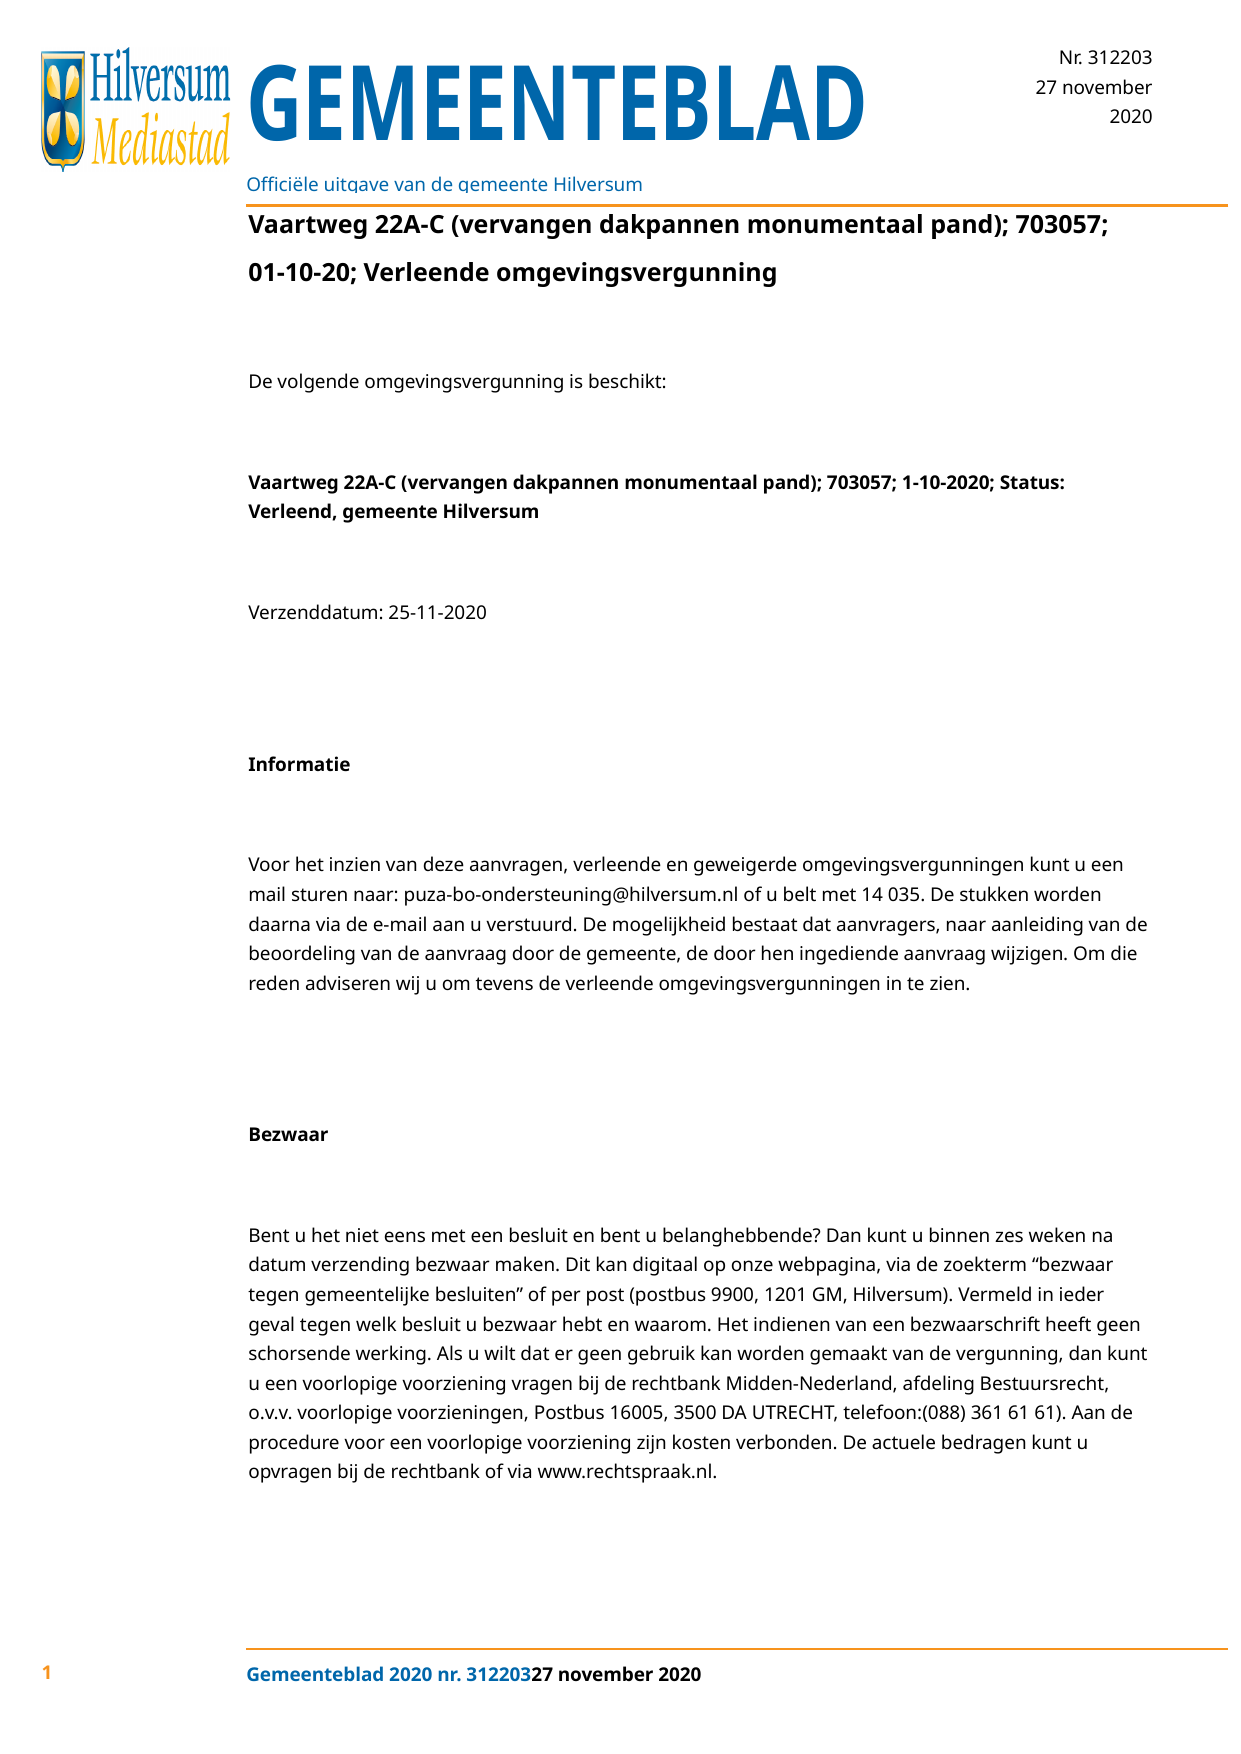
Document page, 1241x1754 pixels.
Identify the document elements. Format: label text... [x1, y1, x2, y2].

text Verzenddatum: 25-11-2020 [248, 599, 1152, 625]
text Voor het inzien van deze aanvragen, verleende en geweigerde omgevingsvergunningen kunt u een mail sturen naar: puza-bo-ondersteuning@hilversum.nl of u belt met 14 035. De stukken worden daarna via de e-mail aan u verstuurd. De mogelijkheid bestaat dat aanvragers, naar aanleiding van de beoordeling van de aanvraag door de gemeente, de door hen ingediende aanvraag wijzigen. Om die reden adviseren wij u om tevens de verleende omgevingsvergunningen in te zien. [248, 852, 1152, 996]
text Vaartweg 22A-C (vervangen dakpannen monumentaal pand); 703057; 01-10-20; Verleende omgevingsvergunning [248, 207, 1152, 288]
text De volgende omgevingsvergunning is beschikt: [248, 368, 1152, 394]
text Bent u het niet eens met een besluit en bent u belanghebbende? Dan kunt u binnen zes weken na datum verzending bezwaar maken. Dit kan digitaal op onze webpagina, via de zoekterm “bezwaar tegen gemeentelijke besluiten” of per post (postbus 9900, 1201 GM, Hilversum). Vermeld in ieder geval tegen welk besluit u bezwaar hebt en waarom. Het indienen van een bezwaarschrift heeft geen schorsende werking. Als u wilt dat er geen gebruik kan worden gemaakt van de vergunning, dan kunt u een voorlopige voorziening vragen bij de rechtbank Midden-Nederland, afdeling Bestuursrecht, o.v.v. voorlopige voorzieningen, Postbus 16005, 3500 DA UTRECHT, telefoon:(088) 361 61 61). Aan de procedure voor een voorlopige voorziening zijn kosten verbonden. De actuele bedragen kunt u opvragen bij de rechtbank of via www.rechtspraak.nl. [248, 1222, 1152, 1484]
text Informatie [248, 751, 1152, 777]
text Vaartweg 22A-C (vervangen dakpannen monumentaal pand); 703057; 1-10-2020; Status: Verleend, gemeente Hilversum [248, 469, 1152, 524]
picture [41, 47, 231, 172]
text Bezwaar [248, 1121, 1152, 1147]
